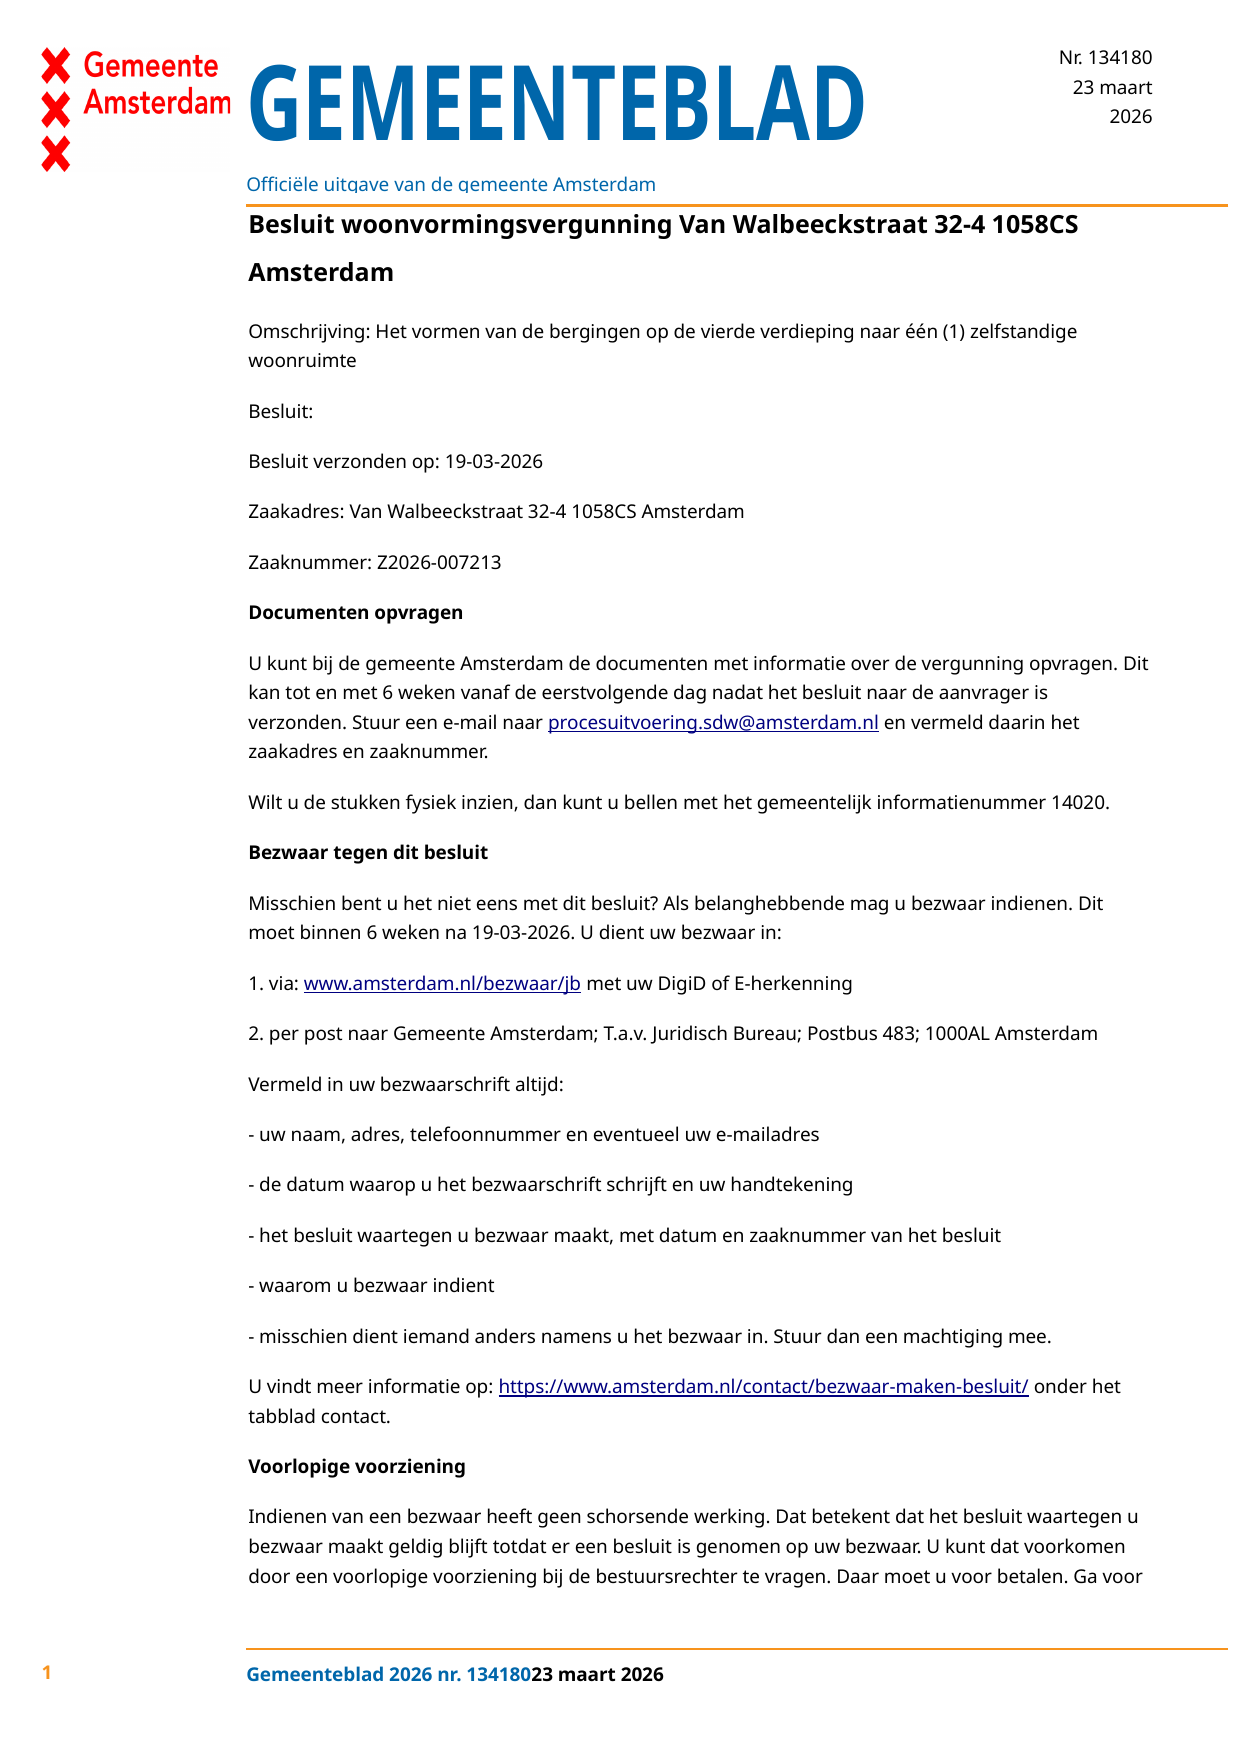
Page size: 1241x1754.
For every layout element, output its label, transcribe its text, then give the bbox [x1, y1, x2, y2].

text Zaaknummer: Z2026-007213 [248, 549, 1152, 575]
text Bezwaar tegen dit besluit [248, 839, 1152, 865]
text - waarom u bezwaar indient [248, 1272, 1152, 1298]
text - misschien dient iemand anders namens u het bezwaar in. Stuur dan een machtiging mee. [248, 1323, 1152, 1349]
picture [41, 47, 231, 172]
text 2. per post naar Gemeente Amsterdam; T.a.v. Juridisch Bureau; Postbus 483; 1000AL Amsterdam [248, 1020, 1152, 1046]
text Documenten opvragen [248, 599, 1152, 625]
text Zaakadres: Van Walbeeckstraat 32-4 1058CS Amsterdam [248, 499, 1152, 524]
text Besluit: [248, 398, 1152, 424]
text Wilt u de stukken fysiek inzien, dan kunt u bellen met het gemeentelijk informatienummer 14020. [248, 789, 1152, 815]
text U vindt meer informatie op: https://www.amsterdam.nl/contact/bezwaar-maken-besluit/ onder het tabblad contact. [248, 1373, 1152, 1429]
text Misschien bent u het niet eens met dit besluit? Als belanghebbende mag u bezwaar indienen. Dit moet binnen 6 weken na 19-03-2026. U dient uw bezwaar in: [248, 890, 1152, 945]
text U kunt bij de gemeente Amsterdam de documenten met informatie over de vergunning opvragen. Dit kan tot en met 6 weken vanaf de eerstvolgende dag nadat het besluit naar de aanvrager is verzonden. Stuur een e-mail naar procesuitvoering.sdw@amsterdam.nl en vermeld daarin het zaakadres en zaaknummer. [248, 650, 1152, 764]
text Besluit woonvormingsvergunning Van Walbeeckstraat 32-4 1058CS Amsterdam [248, 207, 1152, 288]
text - de datum waarop u het bezwaarschrift schrijft en uw handtekening [248, 1172, 1152, 1197]
text - het besluit waartegen u bezwaar maakt, met datum en zaaknummer van het besluit [248, 1222, 1152, 1248]
text - uw naam, adres, telefoonnummer en eventueel uw e-mailadres [248, 1121, 1152, 1147]
text 1. via: www.amsterdam.nl/bezwaar/jb met uw DigiD of E-herkenning [248, 970, 1152, 996]
text Indienen van een bezwaar heeft geen schorsende werking. Dat betekent dat het besluit waartegen u bezwaar maakt geldig blijft totdat er een besluit is genomen op uw bezwaar. U kunt dat voorkomen door een voorlopige voorziening bij de bestuursrechter te vragen. Daar moet u voor betalen. Ga voor [248, 1504, 1152, 1589]
text Omschrijving: Het vormen van de bergingen op de vierde verdieping naar één (1) zelfstandige woonruimte [248, 318, 1152, 373]
text Besluit verzonden op: 19-03-2026 [248, 448, 1152, 474]
text Voorlopige voorziening [248, 1453, 1152, 1479]
text Vermeld in uw bezwaarschrift altijd: [248, 1071, 1152, 1097]
